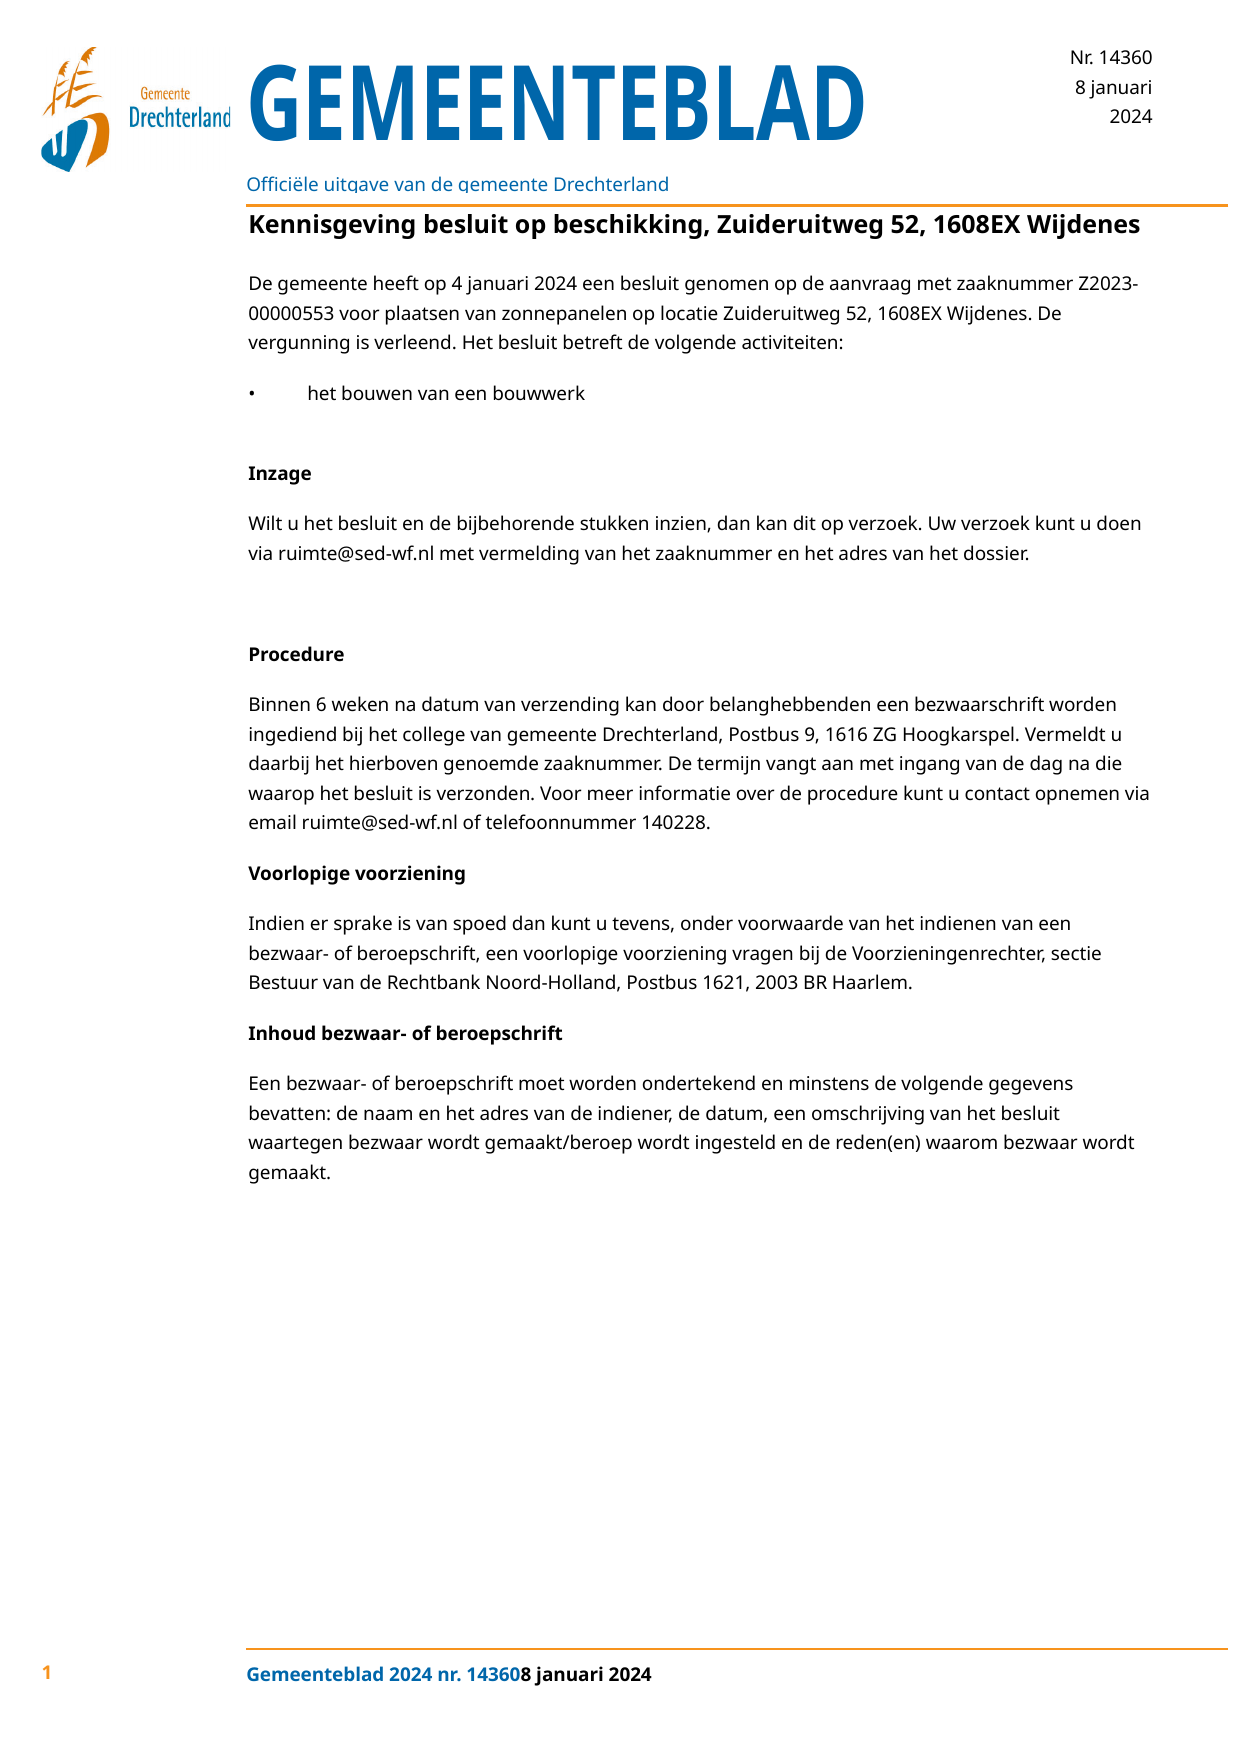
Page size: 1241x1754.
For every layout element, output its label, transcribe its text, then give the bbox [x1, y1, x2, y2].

list het bouwen van een bouwwerk [248, 380, 1152, 406]
picture [226, 115, 231, 124]
text Voorlopige voorziening [248, 860, 1152, 886]
picture [41, 158, 64, 172]
text Indien er sprake is van spoed dan kunt u tevens, onder voorwaarde van het indienen van een bezwaar- of beroepschrift, een voorlopige voorziening vragen bij de Voorzieningenrechter, sectie Bestuur van de Rechtbank Noord-Holland, Postbus 1621, 2003 BR Haarlem. [248, 910, 1152, 995]
text Wilt u het besluit en de bijbehorende stukken inzien, dan kan dit op verzoek. Uw verzoek kunt u doen via ruimte@sed-wf.nl met vermelding van het zaaknummer en het adres van het dossier. [248, 510, 1152, 566]
text Kennisgeving besluit op beschikking, Zuideruitweg 52, 1608EX Wijdenes [248, 207, 1152, 241]
text De gemeente heeft op 4 januari 2024 een besluit genomen op de aanvraag met zaaknummer Z2023-00000553 voor plaatsen van zonnepanelen op locatie Zuideruitweg 52, 1608EX Wijdenes. De vergunning is verleend. Het besluit betreft de volgende activiteiten: [248, 270, 1152, 355]
text Een bezwaar- of beroepschrift moet worden ondertekend en minstens de volgende gegevens bevatten: de naam en het adres van de indiener, de datum, een omschrijving van het besluit waartegen bezwaar wordt gemaakt/beroep wordt ingesteld en de reden(en) waarom bezwaar wordt gemaakt. [248, 1070, 1152, 1185]
text Inhoud bezwaar- of beroepschrift [248, 1020, 1152, 1046]
picture [41, 47, 231, 172]
text Binnen 6 weken na datum van verzending kan door belanghebbenden een bezwaarschrift worden ingediend bij het college van gemeente Drechterland, Postbus 9, 1616 ZG Hoogkarspel. Vermeldt u daarbij het hierboven genoemde zaaknummer. De termijn vangt aan met ingang van de dag na die waarop het besluit is verzonden. Voor meer informatie over de procedure kunt u contact opnemen via email ruimte@sed-wf.nl of telefoonnummer 140228. [248, 691, 1152, 835]
text Procedure [248, 641, 1152, 666]
text Inzage [248, 460, 1152, 486]
